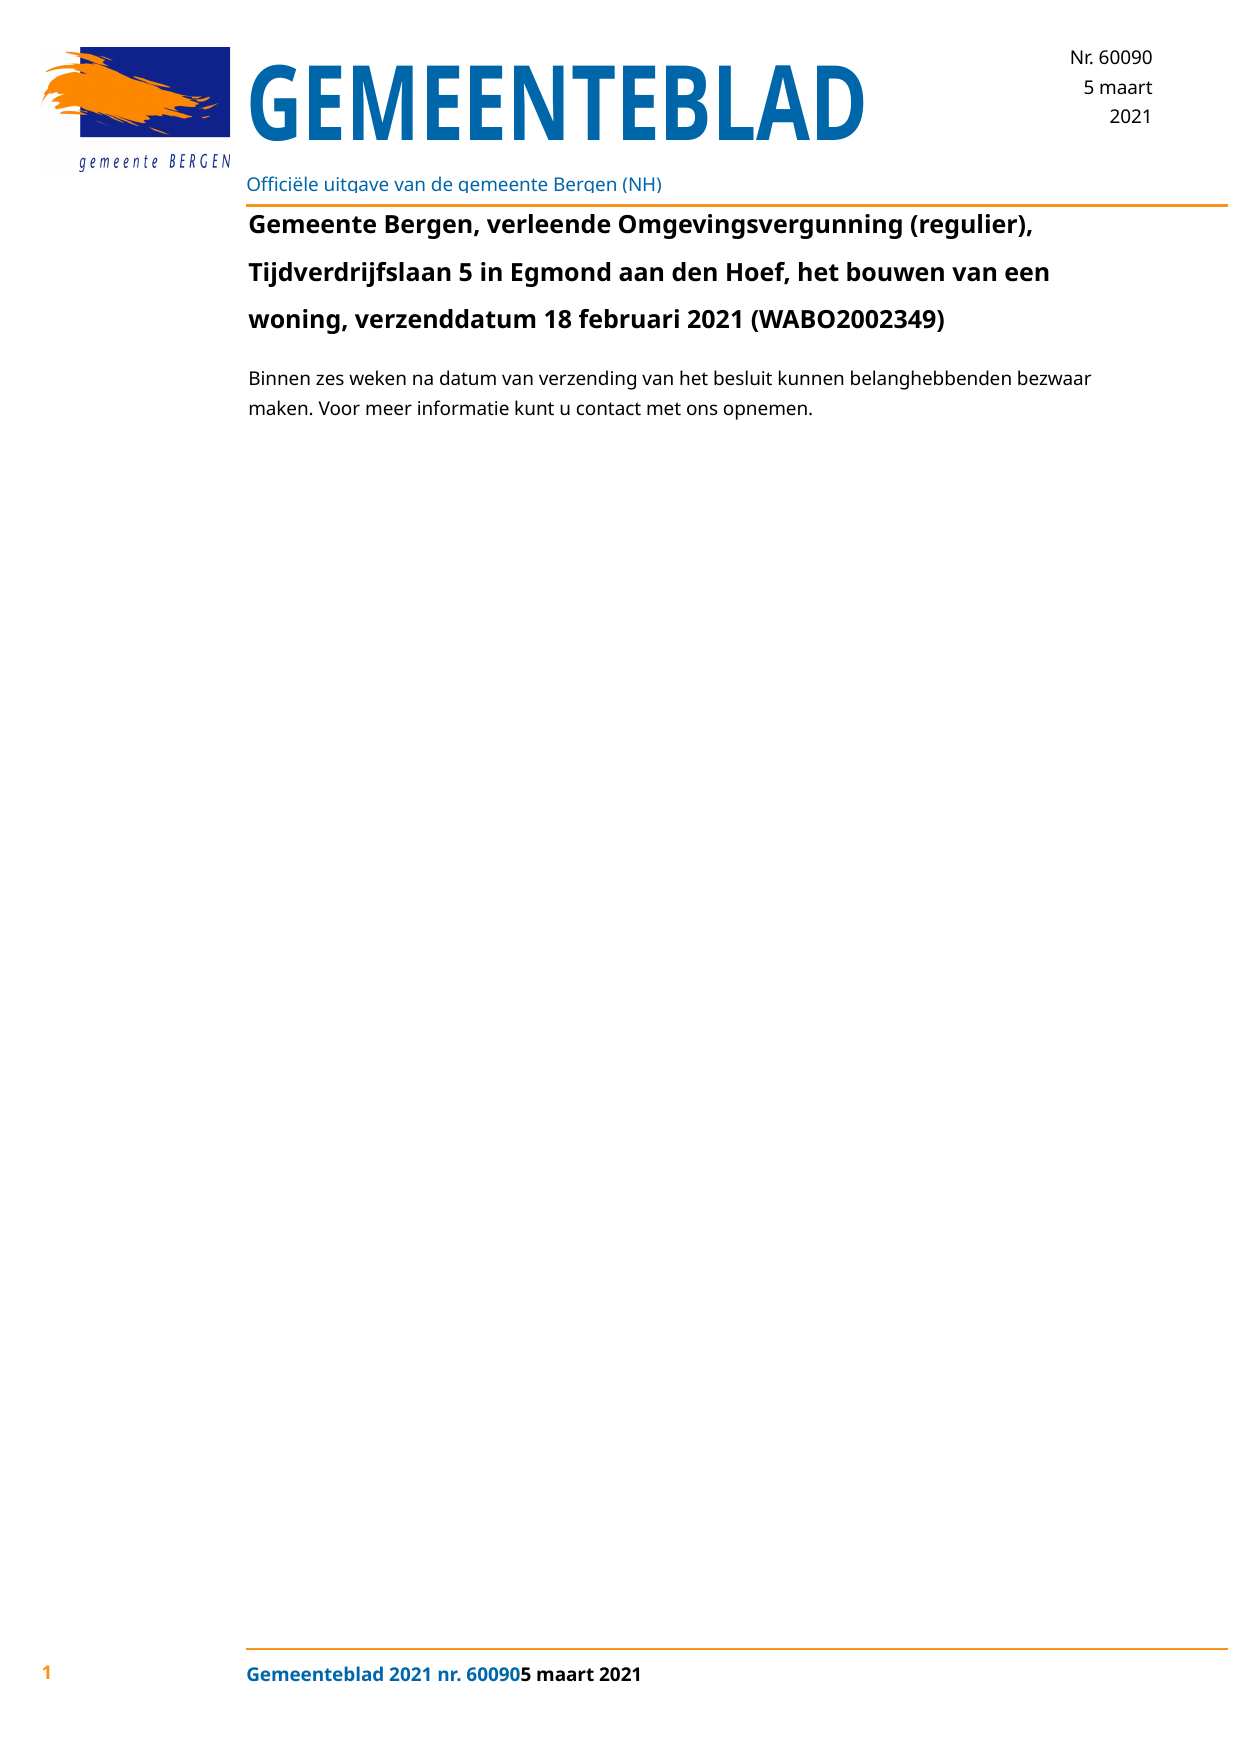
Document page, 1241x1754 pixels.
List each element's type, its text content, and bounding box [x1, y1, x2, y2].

text Gemeente Bergen, verleende Omgevingsvergunning (regulier), Tijdverdrijfslaan 5 in Egmond aan den Hoef, het bouwen van een woning, verzenddatum 18 februari 2021 (WABO2002349) [248, 207, 1152, 336]
text Binnen zes weken na datum van verzending van het besluit kunnen belanghebbenden bezwaar maken. Voor meer informatie kunt u contact met ons opnemen. [248, 366, 1152, 421]
picture [41, 47, 231, 172]
